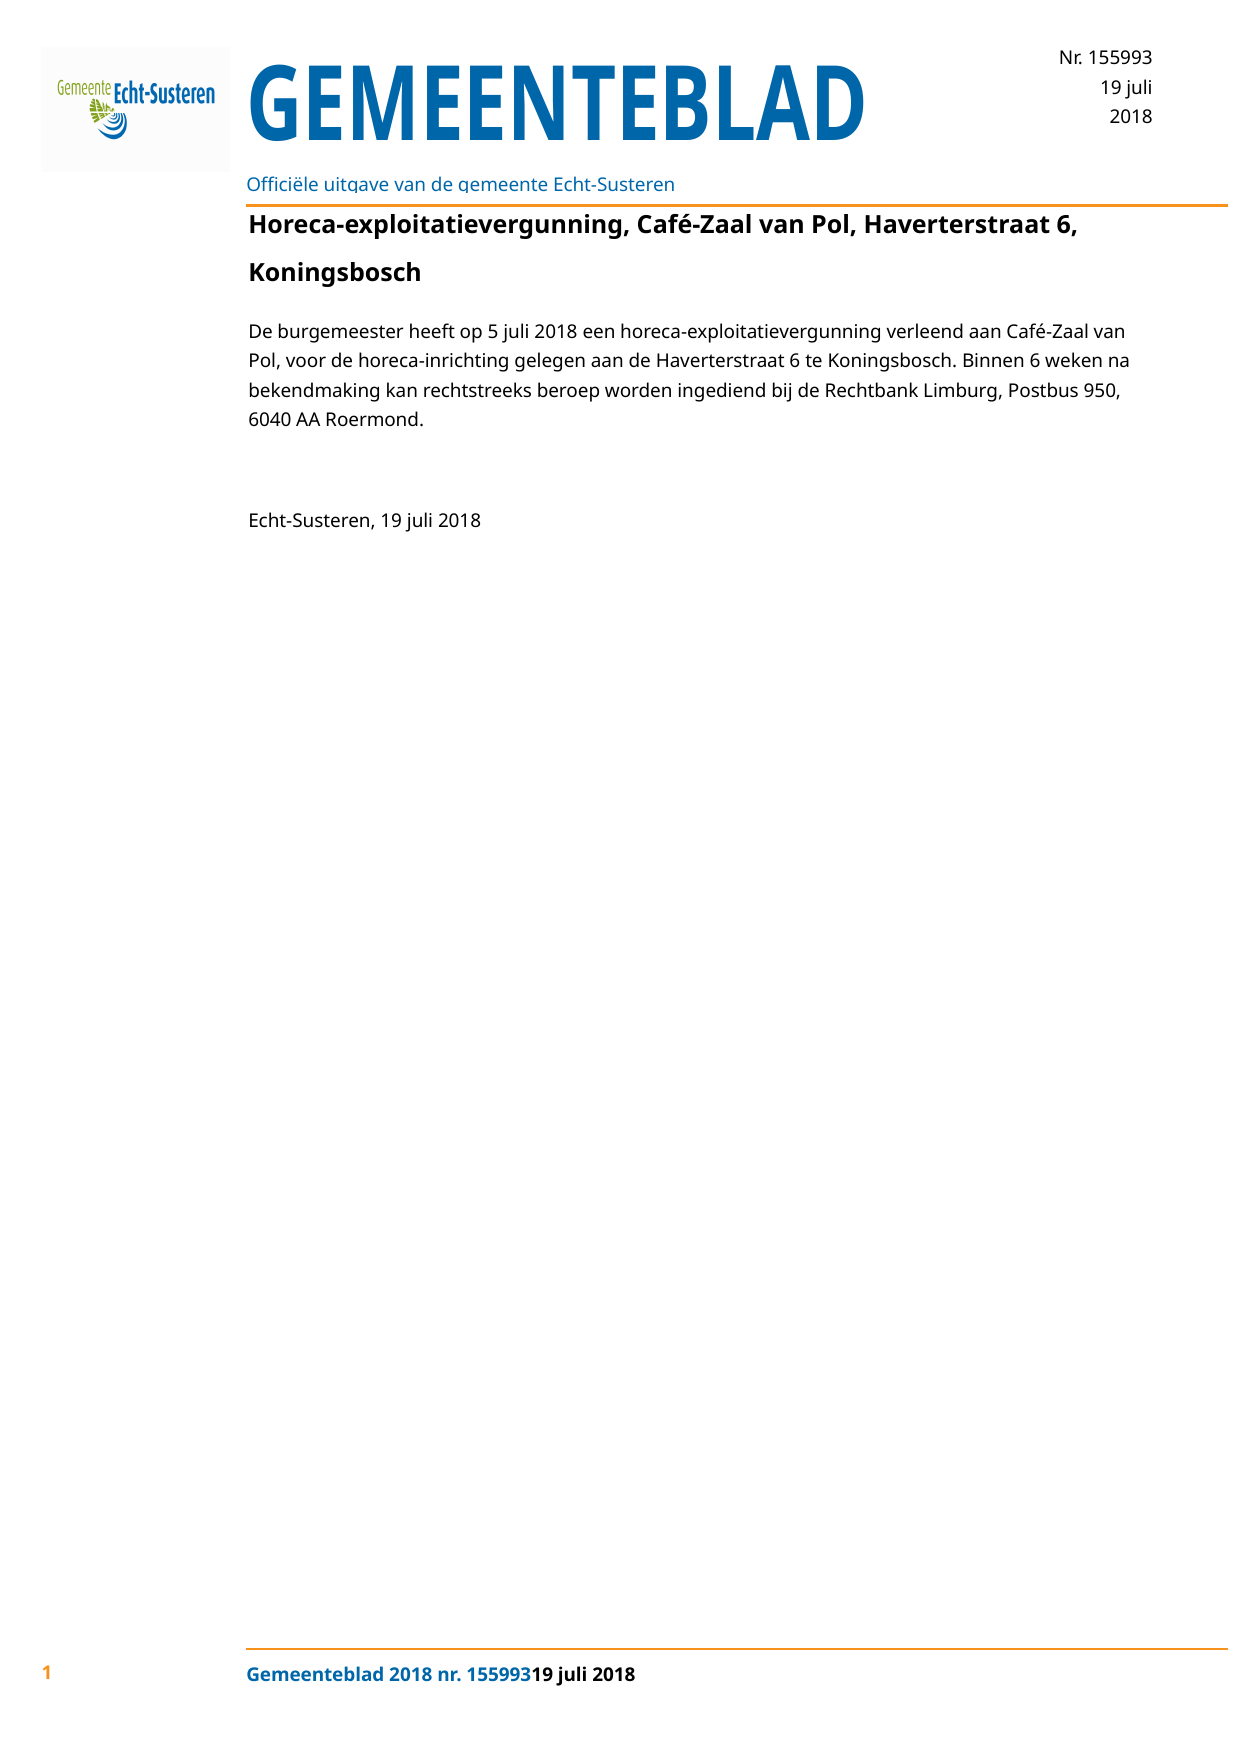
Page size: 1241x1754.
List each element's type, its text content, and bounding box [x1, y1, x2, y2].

text Horeca-exploitatievergunning, Café-Zaal van Pol, Haverterstraat 6, Koningsbosch [248, 207, 1152, 288]
text Echt-Susteren, 19 juli 2018 [248, 507, 1152, 533]
text De burgemeester heeft op 5 juli 2018 een horeca-exploitatievergunning verleend aan Café-Zaal van Pol, voor de horeca-inrichting gelegen aan de Haverterstraat 6 te Koningsbosch. Binnen 6 weken na bekendmaking kan rechtstreeks beroep worden ingediend bij de Rechtbank Limburg, Postbus 950, 6040 AA Roermond. [248, 318, 1152, 432]
picture [41, 47, 231, 172]
